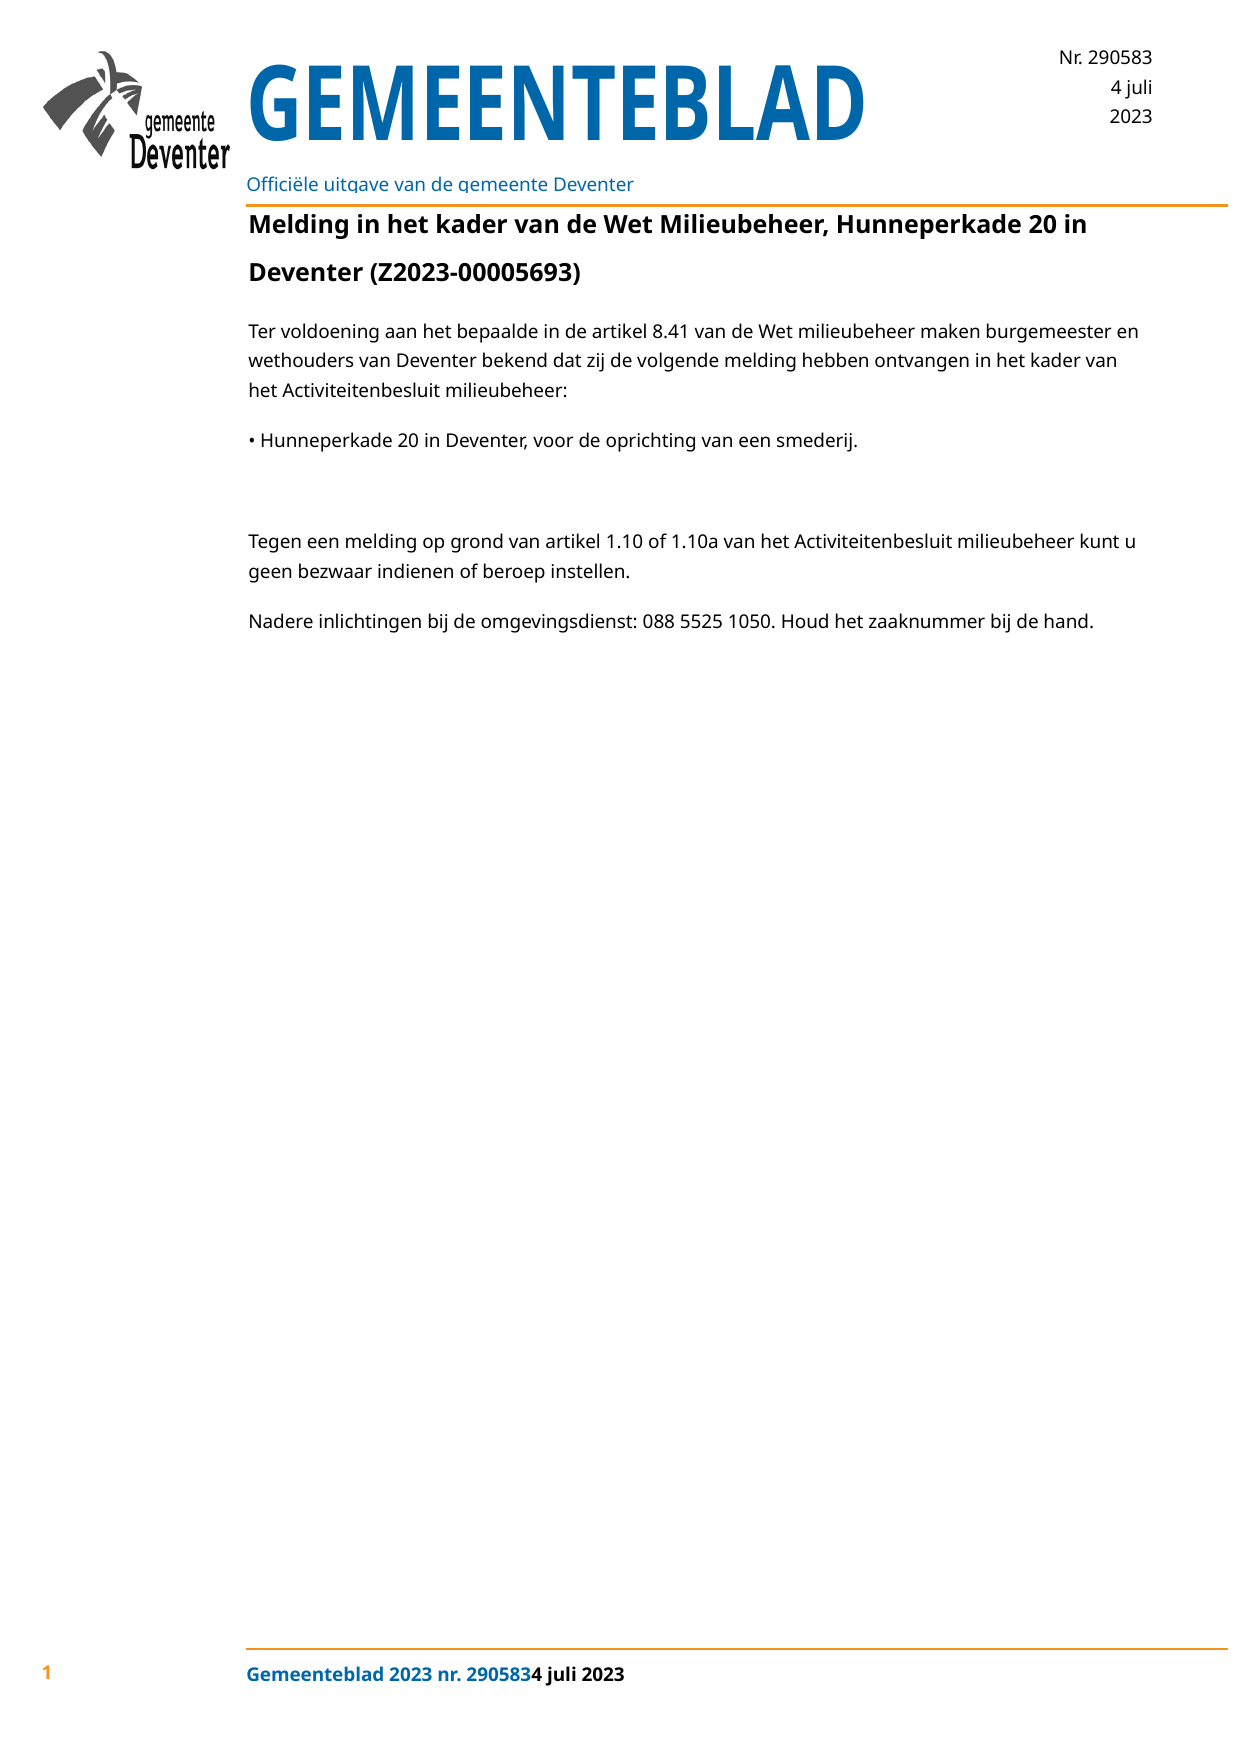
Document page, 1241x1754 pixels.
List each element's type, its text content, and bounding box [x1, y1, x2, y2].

text • Hunneperkade 20 in Deventer, voor de oprichting van een smederij. [248, 427, 1152, 453]
text Melding in het kader van de Wet Milieubeheer, Hunneperkade 20 in Deventer (Z2023-00005693) [248, 207, 1152, 288]
text Ter voldoening aan het bepaalde in de artikel 8.41 van de Wet milieubeheer maken burgemeester en wethouders van Deventer bekend dat zij de volgende melding hebben ontvangen in het kader van het Activiteitenbesluit milieubeheer: [248, 318, 1152, 403]
picture [41, 47, 231, 172]
text Tegen een melding op grond van artikel 1.10 of 1.10a van het Activiteitenbesluit milieubeheer kunt u geen bezwaar indienen of beroep instellen. [248, 528, 1152, 584]
text Nadere inlichtingen bij de omgevingsdienst: 088 5525 1050. Houd het zaaknummer bij de hand. [248, 608, 1152, 634]
